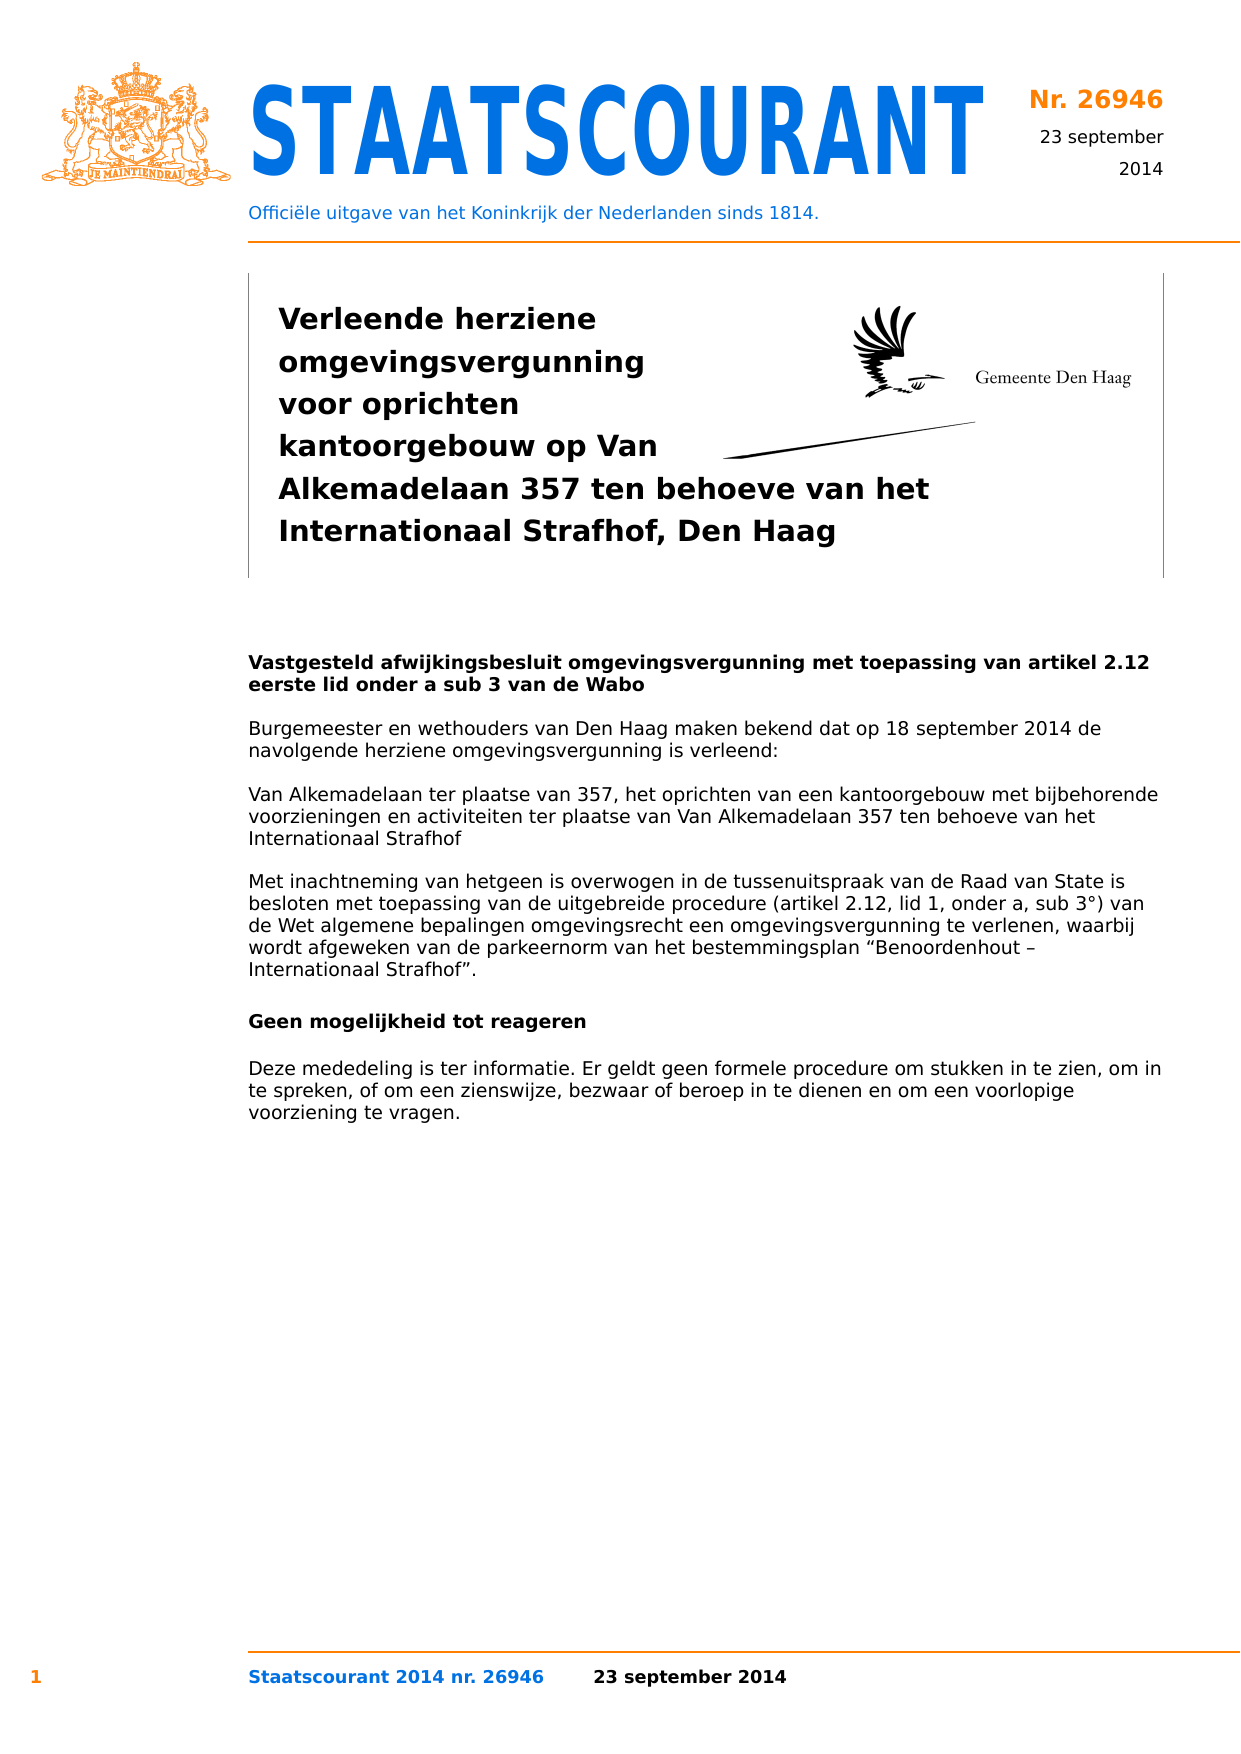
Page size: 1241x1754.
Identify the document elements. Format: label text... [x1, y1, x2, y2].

table_header [25, 62, 248, 241]
table_cell Officiële uitgave van het Koninkrijk der Nederlanden sinds 1814. [248, 203, 1240, 241]
text Vastgesteld afwijkingsbesluit omgevingsvergunning met toepassing van artikel 2.12 eerste lid onder a sub 3 van de Wabo [248, 652, 1163, 696]
text Met inachtneming van hetgeen is overwogen in de tussenuitspraak van de Raad van State is besloten met toepassing van de uitgebreide procedure (artikel 2.12, lid 1, onder a, sub 3°) van de Wet algemene bepalingen omgevingsrecht een omgevingsvergunning te verlenen, waarbij wordt afgeweken van de parkeernorm van het bestemmingsplan “Benoordenhout – Internationaal Strafhof”. [248, 871, 1163, 981]
table_cell 2014 [998, 153, 1240, 203]
text Van Alkemadelaan ter plaatse van 357, het oprichten van een kantoorgebouw met bijbehorende voorzieningen en activiteiten ter plaatse van Van Alkemadelaan 357 ten behoeve van het Internationaal Strafhof [248, 783, 1163, 849]
table_header Nr. 26946 [998, 62, 1240, 121]
table_cell 23 september [998, 121, 1240, 153]
text Deze mededeling is ter informatie. Er geldt geen formele procedure om stukken in te zien, om in te spreken, of om een zienswijze, bezwaar of beroep in te dienen en om een voorlopige voorziening te vragen. [248, 1058, 1163, 1124]
subtitle Geen mogelijkheid tot reageren [248, 1011, 1163, 1033]
picture [41, 62, 231, 186]
table_header STAATSCOURANT [248, 62, 998, 203]
text Burgemeester en wethouders van Den Haag maken bekend dat op 18 september 2014 de navolgende herziene omgevingsvergunning is verleend: [248, 718, 1163, 762]
subtitle Verleende herziene omgevingsvergunning voor oprichten kantoorgebouw op Van Alkemadelaan 357 ten behoeve van het Internationaal Strafhof, Den Haag [249, 273, 1163, 578]
picture [720, 302, 1134, 462]
